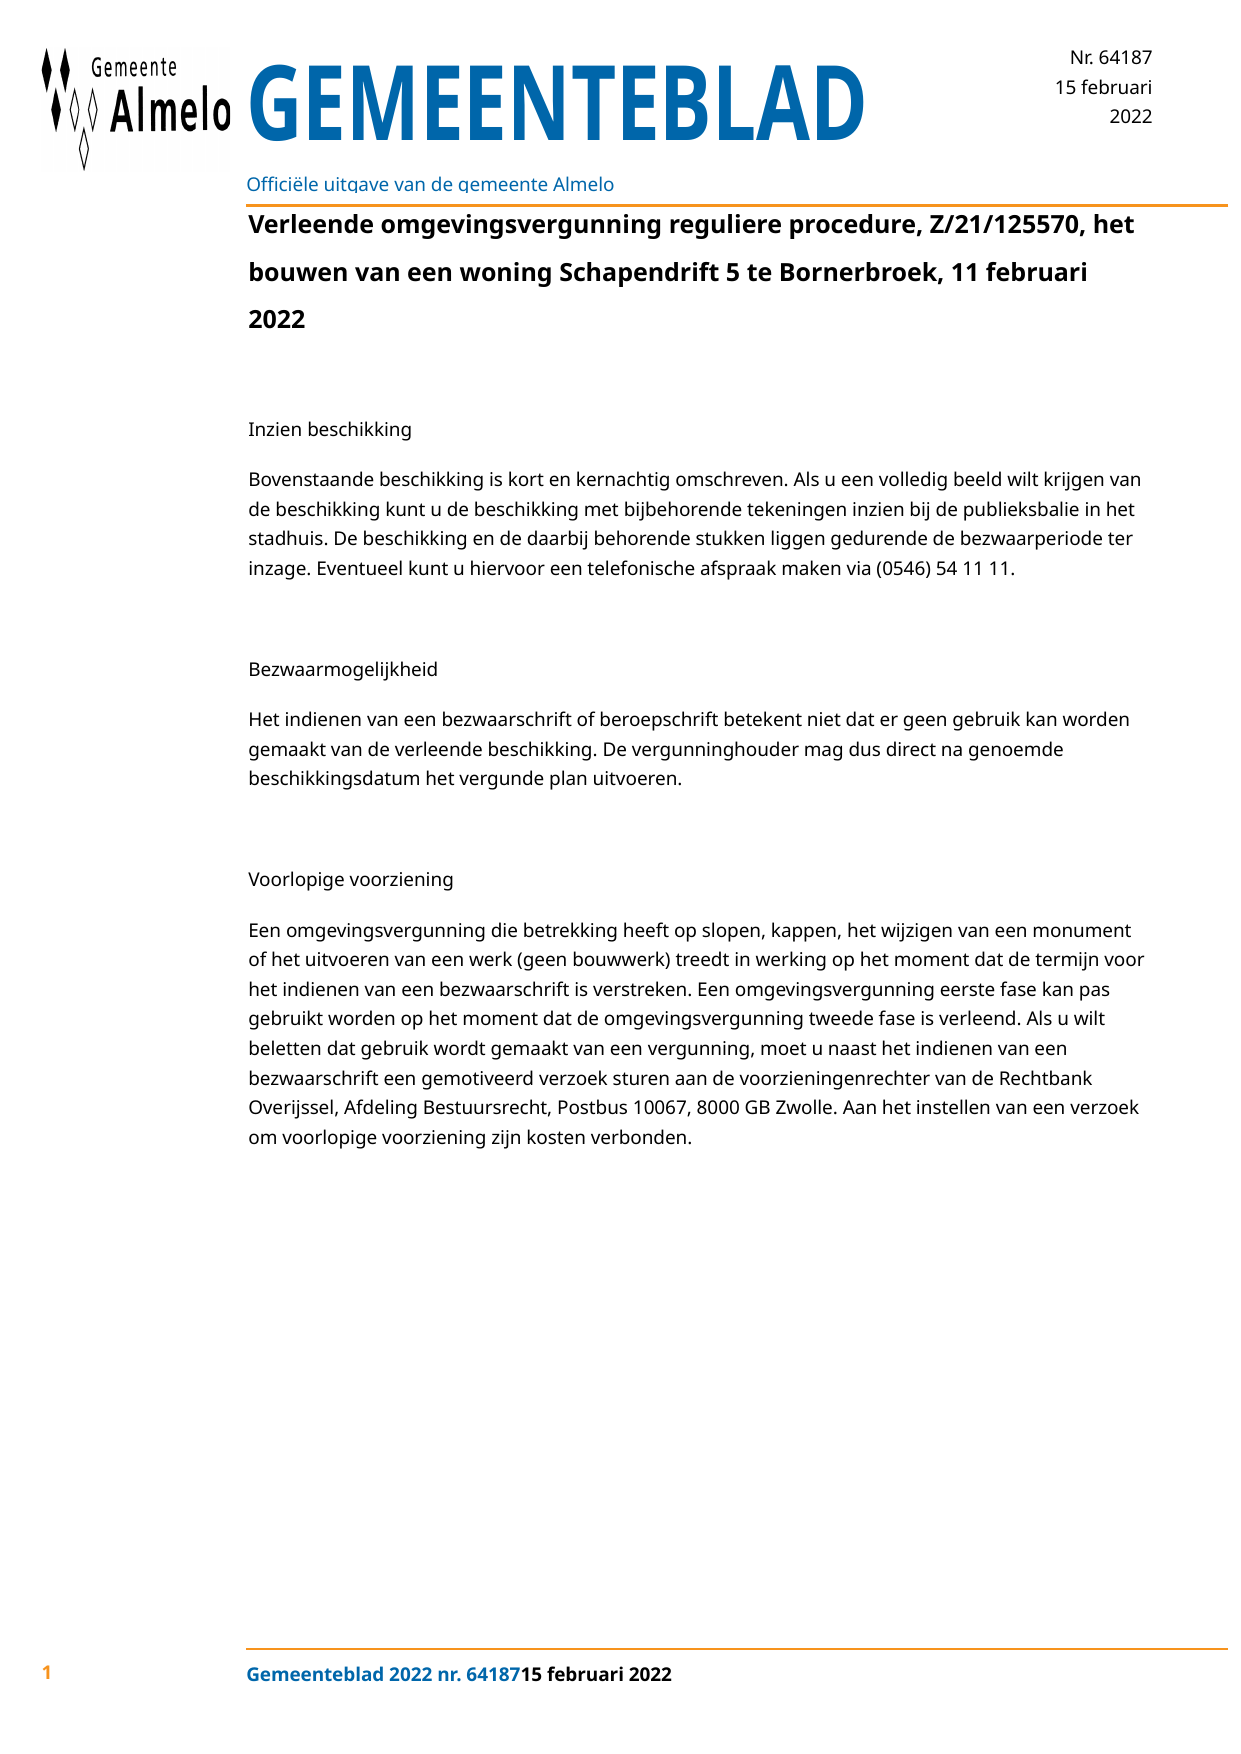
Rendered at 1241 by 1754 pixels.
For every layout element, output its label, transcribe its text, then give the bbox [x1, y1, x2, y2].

text Het indienen van een bezwaarschrift of beroepschrift betekent niet dat er geen gebruik kan worden gemaakt van de verleende beschikking. De vergunninghouder mag dus direct na genoemde beschikkingsdatum het vergunde plan uitvoeren. [248, 706, 1152, 791]
text Een omgevingsvergunning die betrekking heeft op slopen, kappen, het wijzigen van een monument of het uitvoeren van een werk (geen bouwwerk) treedt in werking op het moment dat de termijn voor het indienen van een bezwaarschrift is verstreken. Een omgevingsvergunning eerste fase kan pas gebruikt worden op het moment dat de omgevingsvergunning tweede fase is verleend. Als u wilt beletten dat gebruik wordt gemaakt van een vergunning, moet u naast het indienen van een bezwaarschrift een gemotiveerd verzoek sturen aan de voorzieningenrechter van de Rechtbank Overijssel, Afdeling Bestuursrecht, Postbus 10067, 8000 GB Zwolle. Aan het instellen van een verzoek om voorlopige voorziening zijn kosten verbonden. [248, 917, 1152, 1149]
text Bovenstaande beschikking is kort en kernachtig omschreven. Als u een volledig beeld wilt krijgen van de beschikking kunt u de beschikking met bijbehorende tekeningen inzien bij de publieksbalie in het stadhuis. De beschikking en de daarbij behorende stukken liggen gedurende de bezwaarperiode ter inzage. Eventueel kunt u hiervoor een telefonische afspraak maken via (0546) 54 11 11. [248, 466, 1152, 581]
text Voorlopige voorziening [248, 866, 1152, 892]
text Verleende omgevingsvergunning reguliere procedure, Z/21/125570, het bouwen van een woning Schapendrift 5 te Bornerbroek, 11 februari 2022 [248, 207, 1152, 336]
text Inzien beschikking [248, 416, 1152, 442]
text Bezwaarmogelijkheid [248, 656, 1152, 682]
picture [41, 47, 231, 172]
